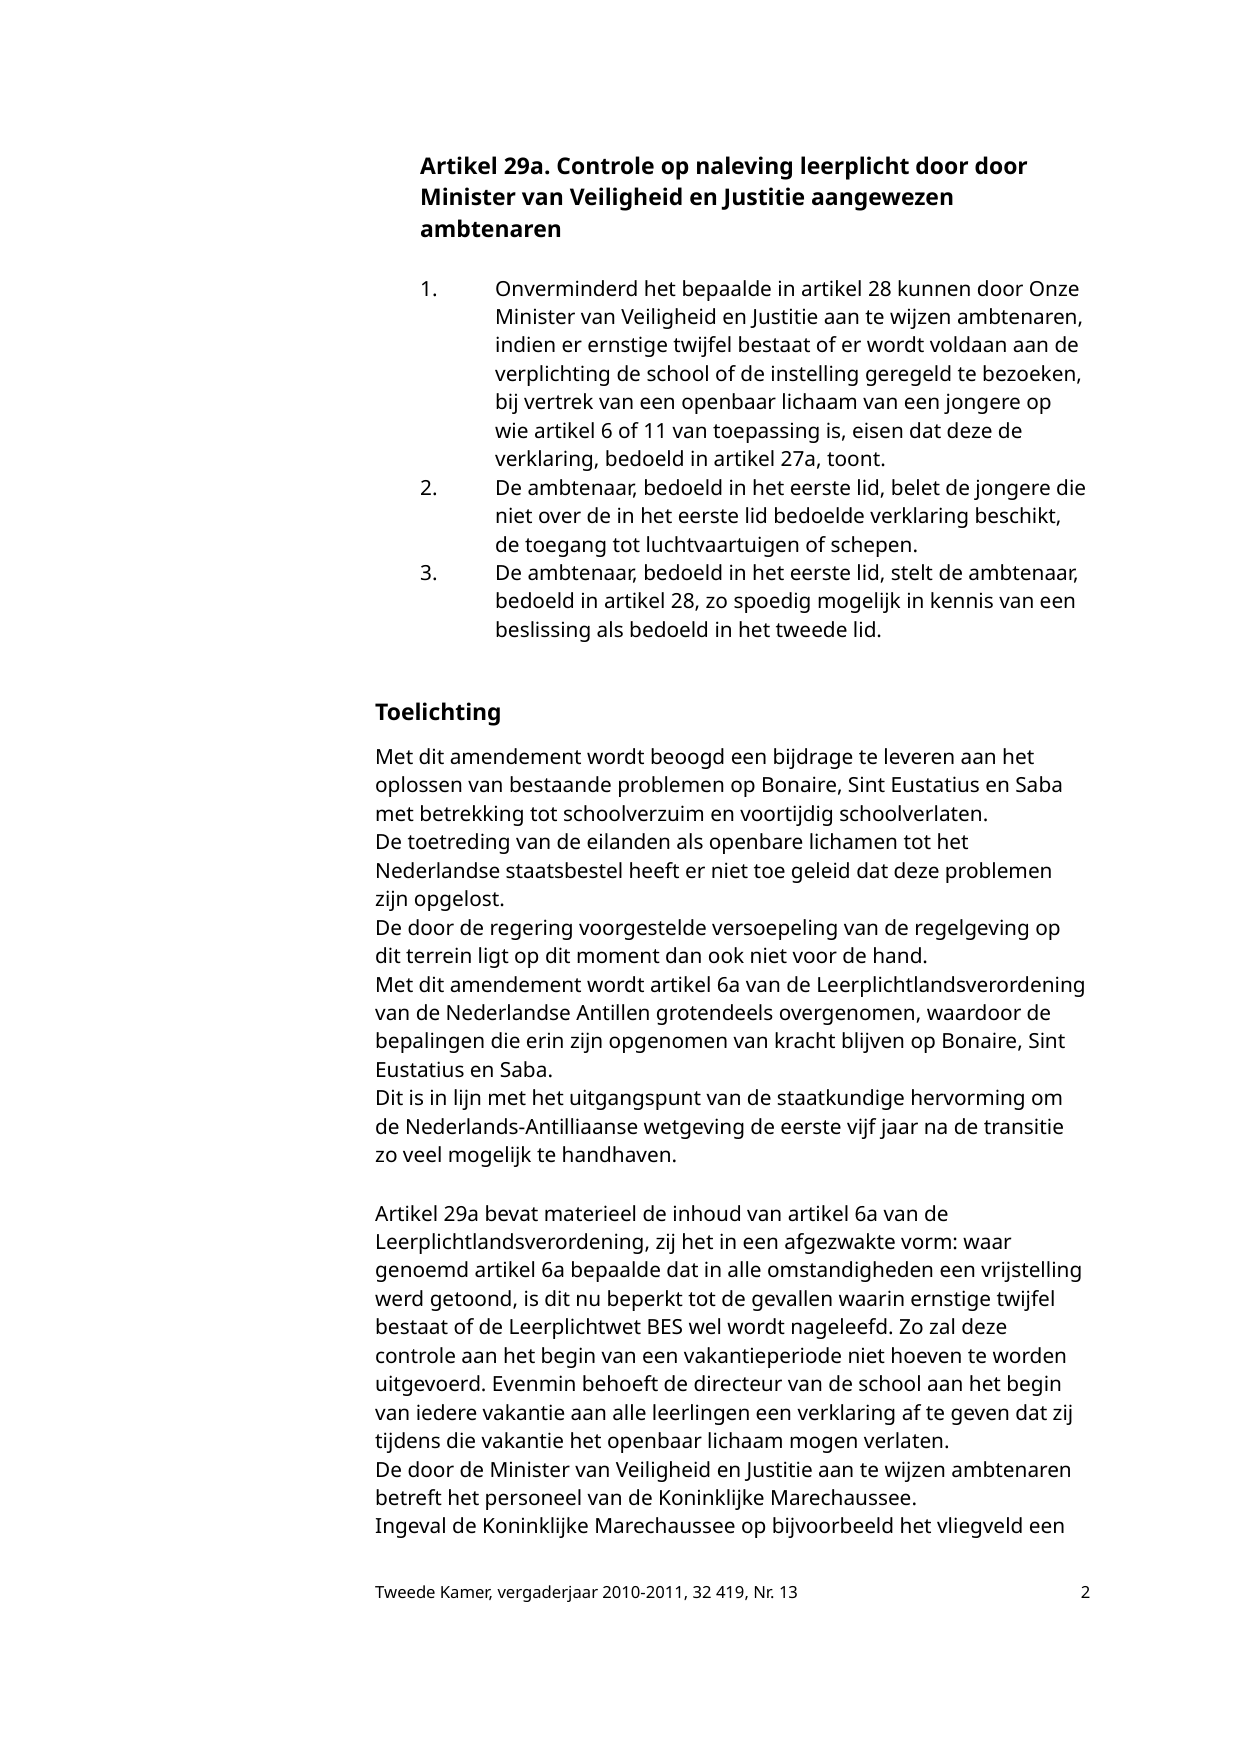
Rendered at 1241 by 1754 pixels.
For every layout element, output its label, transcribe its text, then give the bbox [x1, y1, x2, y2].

subtitle Toelichting [375, 696, 1090, 727]
list De ambtenaar, bedoeld in het eerste lid, stelt de ambtenaar, bedoeld in artikel 28, zo spoedig mogelijk in kennis van een beslissing als bedoeld in het tweede lid. [420, 558, 1090, 643]
text Ingeval de Koninklijke Marechaussee op bijvoorbeeld het vliegveld een [375, 1512, 1090, 1540]
list Onverminderd het bepaalde in artikel 28 kunnen door Onze Minister van Veiligheid en Justitie aan te wijzen ambtenaren, indien er ernstige twijfel bestaat of er wordt voldaan aan de verplichting de school of de instelling geregeld te bezoeken, bij vertrek van een openbaar lichaam van een jongere op wie artikel 6 of 11 van toepassing is, eisen dat deze de verklaring, bedoeld in artikel 27a, toont. [420, 274, 1090, 473]
list De ambtenaar, bedoeld in het eerste lid, belet de jongere die niet over de in het eerste lid bedoelde verklaring beschikt, de toegang tot luchtvaartuigen of schepen. [420, 473, 1090, 558]
subtitle Artikel 29a. Controle op naleving leerplicht door door Minister van Veiligheid en Justitie aangewezen ambtenaren [420, 150, 1090, 244]
text Dit is in lijn met het uitgangspunt van de staatkundige hervorming om de Nederlands-Antilliaanse wetgeving de eerste vijf jaar na de transitie zo veel mogelijk te handhaven. [375, 1083, 1090, 1169]
text Met dit amendement wordt artikel 6a van de Leerplichtlandsverordening van de Nederlandse Antillen grotendeels overgenomen, waardoor de bepalingen die erin zijn opgenomen van kracht blijven op Bonaire, Sint Eustatius en Saba. [375, 970, 1090, 1083]
text De door de regering voorgestelde versoepeling van de regelgeving op dit terrein ligt op dit moment dan ook niet voor de hand. [375, 913, 1090, 970]
text De door de Minister van Veiligheid en Justitie aan te wijzen ambtenaren betreft het personeel van de Koninklijke Marechaussee. [375, 1455, 1090, 1512]
text Artikel 29a bevat materieel de inhoud van artikel 6a van de Leerplichtlandsverordening, zij het in een afgezwakte vorm: waar genoemd artikel 6a bepaalde dat in alle omstandigheden een vrijstelling werd getoond, is dit nu beperkt tot de gevallen waarin ernstige twijfel bestaat of de Leerplichtwet BES wel wordt nageleefd. Zo zal deze controle aan het begin van een vakantieperiode niet hoeven te worden uitgevoerd. Evenmin behoeft de directeur van de school aan het begin van iedere vakantie aan alle leerlingen een verklaring af te geven dat zij tijdens die vakantie het openbaar lichaam mogen verlaten. [375, 1199, 1090, 1455]
text Met dit amendement wordt beoogd een bijdrage te leveren aan het oplossen van bestaande problemen op Bonaire, Sint Eustatius en Saba met betrekking tot schoolverzuim en voortijdig schoolverlaten. [375, 742, 1090, 827]
text De toetreding van de eilanden als openbare lichamen tot het Nederlandse staatsbestel heeft er niet toe geleid dat deze problemen zijn opgelost. [375, 827, 1090, 913]
